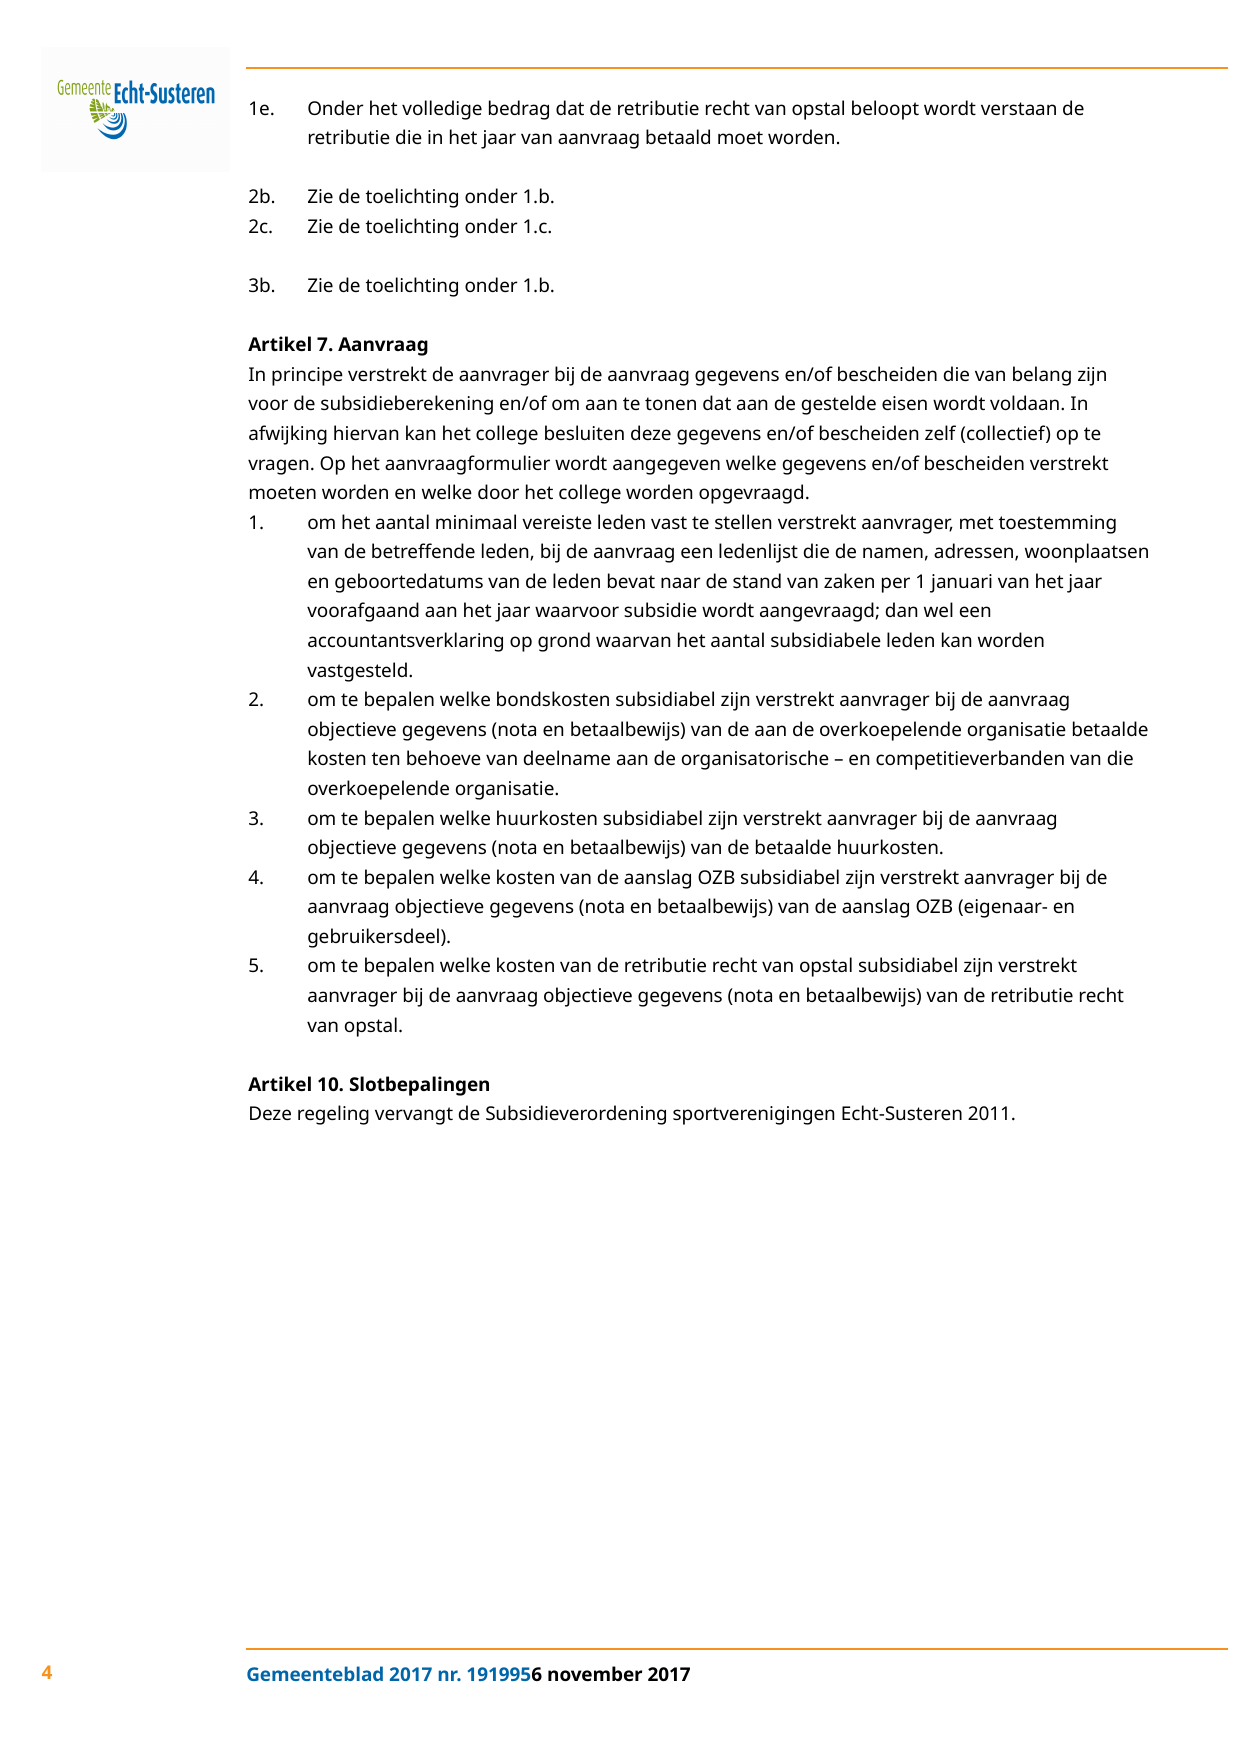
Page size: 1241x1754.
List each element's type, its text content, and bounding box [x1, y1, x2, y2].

list om te bepalen welke bondskosten subsidiabel zijn verstrekt aanvrager bij de aanvraag objectieve gegevens (nota en betaalbewijs) van de aan de overkoepelende organisatie betaalde kosten ten behoeve van deelname aan de organisatorische – en competitieverbanden van die overkoepelende organisatie. [248, 686, 1152, 801]
list om te bepalen welke kosten van de aanslag OZB subsidiabel zijn verstrekt aanvrager bij de aanvraag objectieve gegevens (nota en betaalbewijs) van de aanslag OZB (eigenaar- en gebruikersdeel). [248, 864, 1152, 949]
text Deze regeling vervangt de Subsidieverordening sportverenigingen Echt-Susteren 2011. [248, 1101, 1152, 1126]
list om te bepalen welke kosten van de retributie recht van opstal subsidiabel zijn verstrekt aanvrager bij de aanvraag objectieve gegevens (nota en betaalbewijs) van de retributie recht van opstal. [248, 953, 1152, 1038]
list Zie de toelichting onder 1.c. [248, 213, 1152, 239]
text Artikel 10. Slotbepalingen [248, 1071, 1152, 1097]
list Onder het volledige bedrag dat de retributie recht van opstal beloopt wordt verstaan de retributie die in het jaar van aanvraag betaald moet worden. [248, 95, 1152, 150]
list om te bepalen welke huurkosten subsidiabel zijn verstrekt aanvrager bij de aanvraag objectieve gegevens (nota en betaalbewijs) van de betaalde huurkosten. [248, 805, 1152, 860]
list Zie de toelichting onder 1.b. [248, 183, 1152, 209]
list om het aantal minimaal vereiste leden vast te stellen verstrekt aanvrager, met toestemming van de betreffende leden, bij de aanvraag een ledenlijst die de namen, adressen, woonplaatsen en geboortedatums van de leden bevat naar de stand van zaken per 1 januari van het jaar voorafgaand aan het jaar waarvoor subsidie wordt aangevraagd; dan wel een accountantsverklaring op grond waarvan het aantal subsidiabele leden kan worden vastgesteld. [248, 509, 1152, 683]
text Artikel 7. Aanvraag [248, 331, 1152, 357]
list Zie de toelichting onder 1.b. [248, 272, 1152, 298]
text In principe verstrekt de aanvrager bij de aanvraag gegevens en/of bescheiden die van belang zijn voor de subsidieberekening en/of om aan te tonen dat aan de gestelde eisen wordt voldaan. In afwijking hiervan kan het college besluiten deze gegevens en/of bescheiden zelf (collectief) op te vragen. Op het aanvraagformulier wordt aangegeven welke gegevens en/of bescheiden verstrekt moeten worden en welke door het college worden opgevraagd. [248, 361, 1152, 505]
picture [41, 47, 231, 172]
